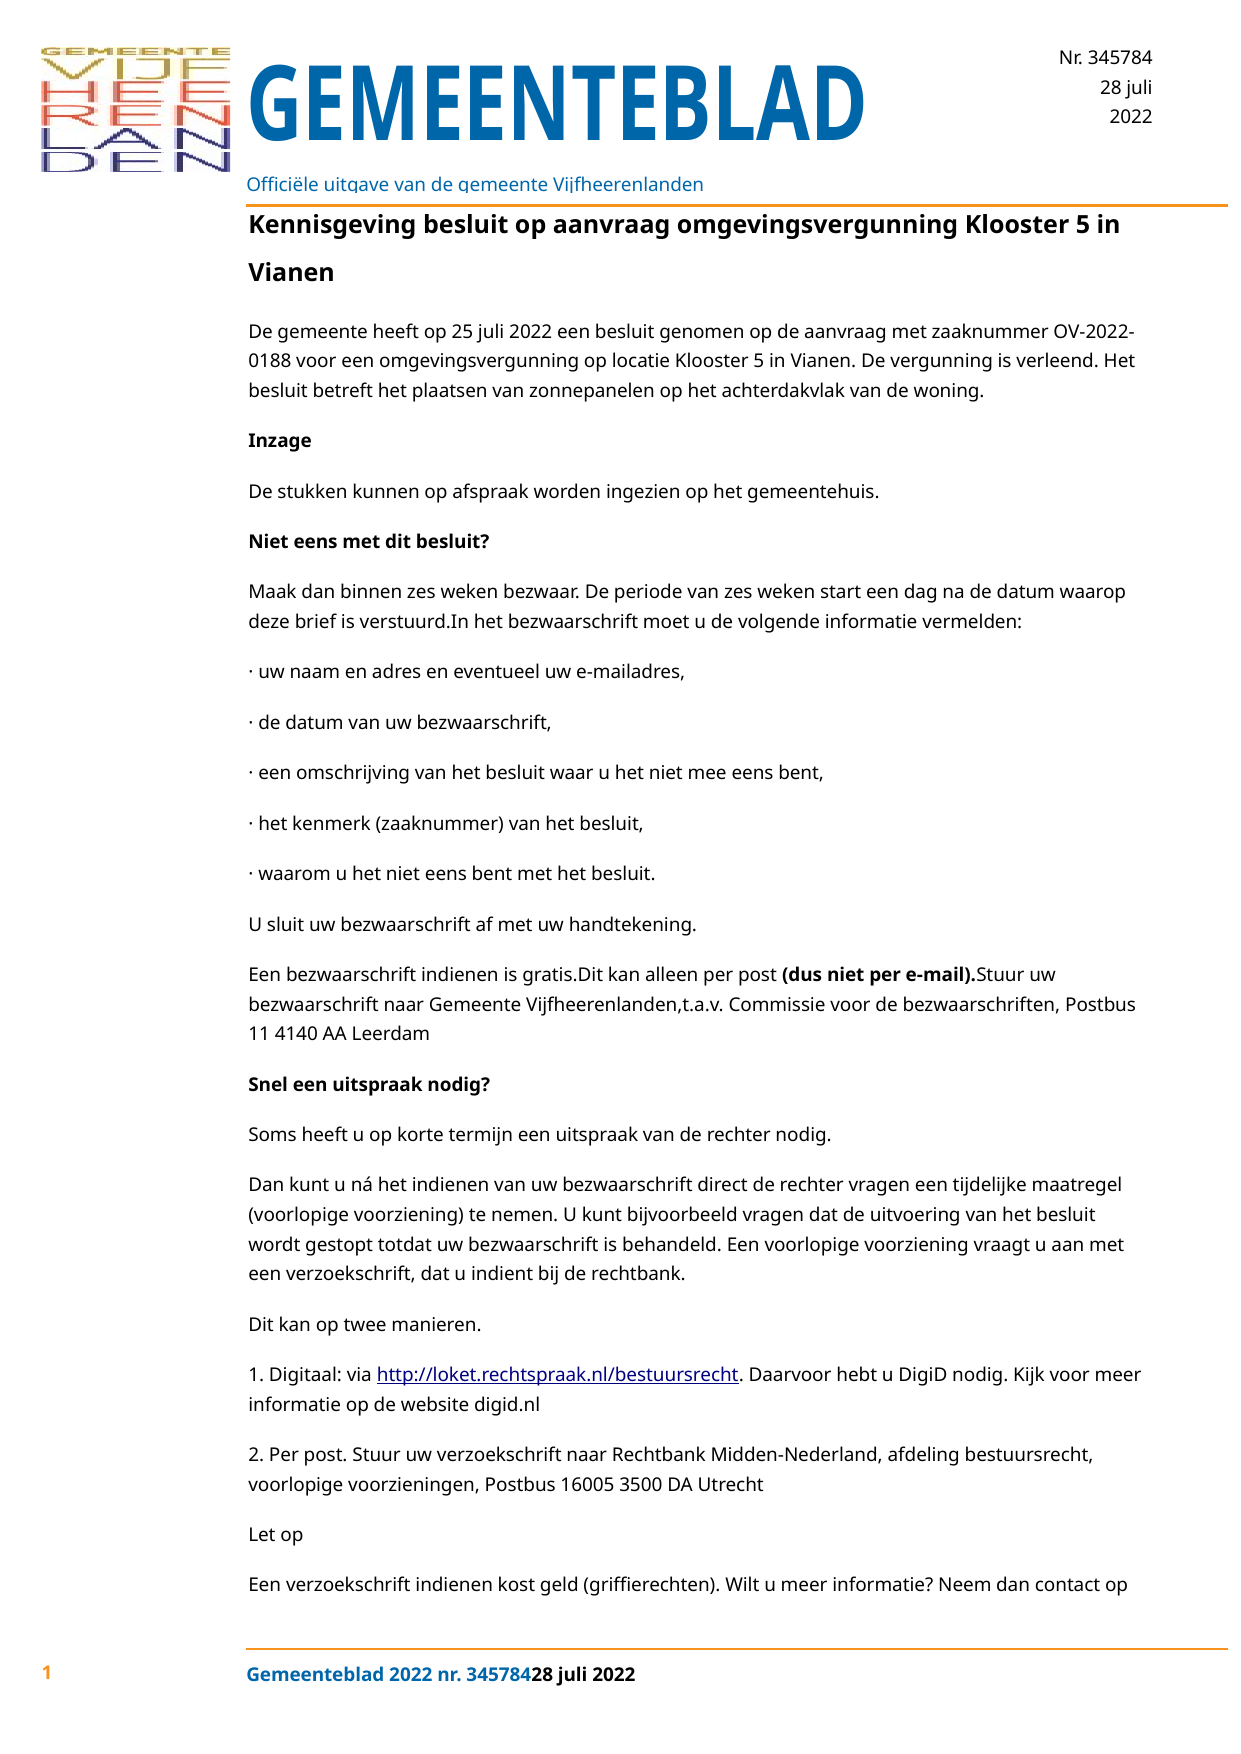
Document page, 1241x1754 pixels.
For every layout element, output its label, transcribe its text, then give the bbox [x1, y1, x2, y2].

text Kennisgeving besluit op aanvraag omgevingsvergunning Klooster 5 in Vianen [248, 207, 1152, 288]
text Snel een uitspraak nodig? [248, 1071, 1152, 1097]
text 1. Digitaal: via http://loket.rechtspraak.nl/bestuursrecht. Daarvoor hebt u DigiD nodig. Kijk voor meer informatie op de website digid.nl [248, 1361, 1152, 1417]
text · een omschrijving van het besluit waar u het niet mee eens bent, [248, 759, 1152, 785]
text Een verzoekschrift indienen kost geld (griffierechten). Wilt u meer informatie? Neem dan contact op [248, 1572, 1152, 1597]
text Let op [248, 1521, 1152, 1547]
text Niet eens met dit besluit? [248, 528, 1152, 554]
text 2. Per post. Stuur uw verzoekschrift naar Rechtbank Midden-Nederland, afdeling bestuursrecht, voorlopige voorzieningen, Postbus 16005 3500 DA Utrecht [248, 1441, 1152, 1497]
text Dit kan op twee manieren. [248, 1311, 1152, 1337]
text De gemeente heeft op 25 juli 2022 een besluit genomen op de aanvraag met zaaknummer OV-2022-0188 voor een omgevingsvergunning op locatie Klooster 5 in Vianen. De vergunning is verleend. Het besluit betreft het plaatsen van zonnepanelen op het achterdakvlak van de woning. [248, 318, 1152, 403]
text Inzage [248, 427, 1152, 453]
text · het kenmerk (zaaknummer) van het besluit, [248, 810, 1152, 836]
text · de datum van uw bezwaarschrift, [248, 709, 1152, 735]
text · uw naam en adres en eventueel uw e-mailadres, [248, 659, 1152, 684]
picture [41, 47, 231, 172]
text Maak dan binnen zes weken bezwaar. De periode van zes weken start een dag na de datum waarop deze brief is verstuurd.In het bezwaarschrift moet u de volgende informatie vermelden: [248, 579, 1152, 634]
text · waarom u het niet eens bent met het besluit. [248, 860, 1152, 886]
text Dan kunt u ná het indienen van uw bezwaarschrift direct de rechter vragen een tijdelijke maatregel (voorlopige voorziening) te nemen. U kunt bijvoorbeeld vragen dat de uitvoering van het besluit wordt gestopt totdat uw bezwaarschrift is behandeld. Een voorlopige voorziening vraagt u aan met een verzoekschrift, dat u indient bij de rechtbank. [248, 1172, 1152, 1286]
text De stukken kunnen op afspraak worden ingezien op het gemeentehuis. [248, 478, 1152, 504]
text U sluit uw bezwaarschrift af met uw handtekening. [248, 911, 1152, 937]
text Een bezwaarschrift indienen is gratis.Dit kan alleen per post (dus niet per e-mail).Stuur uw bezwaarschrift naar Gemeente Vijfheerenlanden,t.a.v. Commissie voor de bezwaarschriften, Postbus 11 4140 AA Leerdam [248, 961, 1152, 1046]
text Soms heeft u op korte termijn een uitspraak van de rechter nodig. [248, 1121, 1152, 1147]
